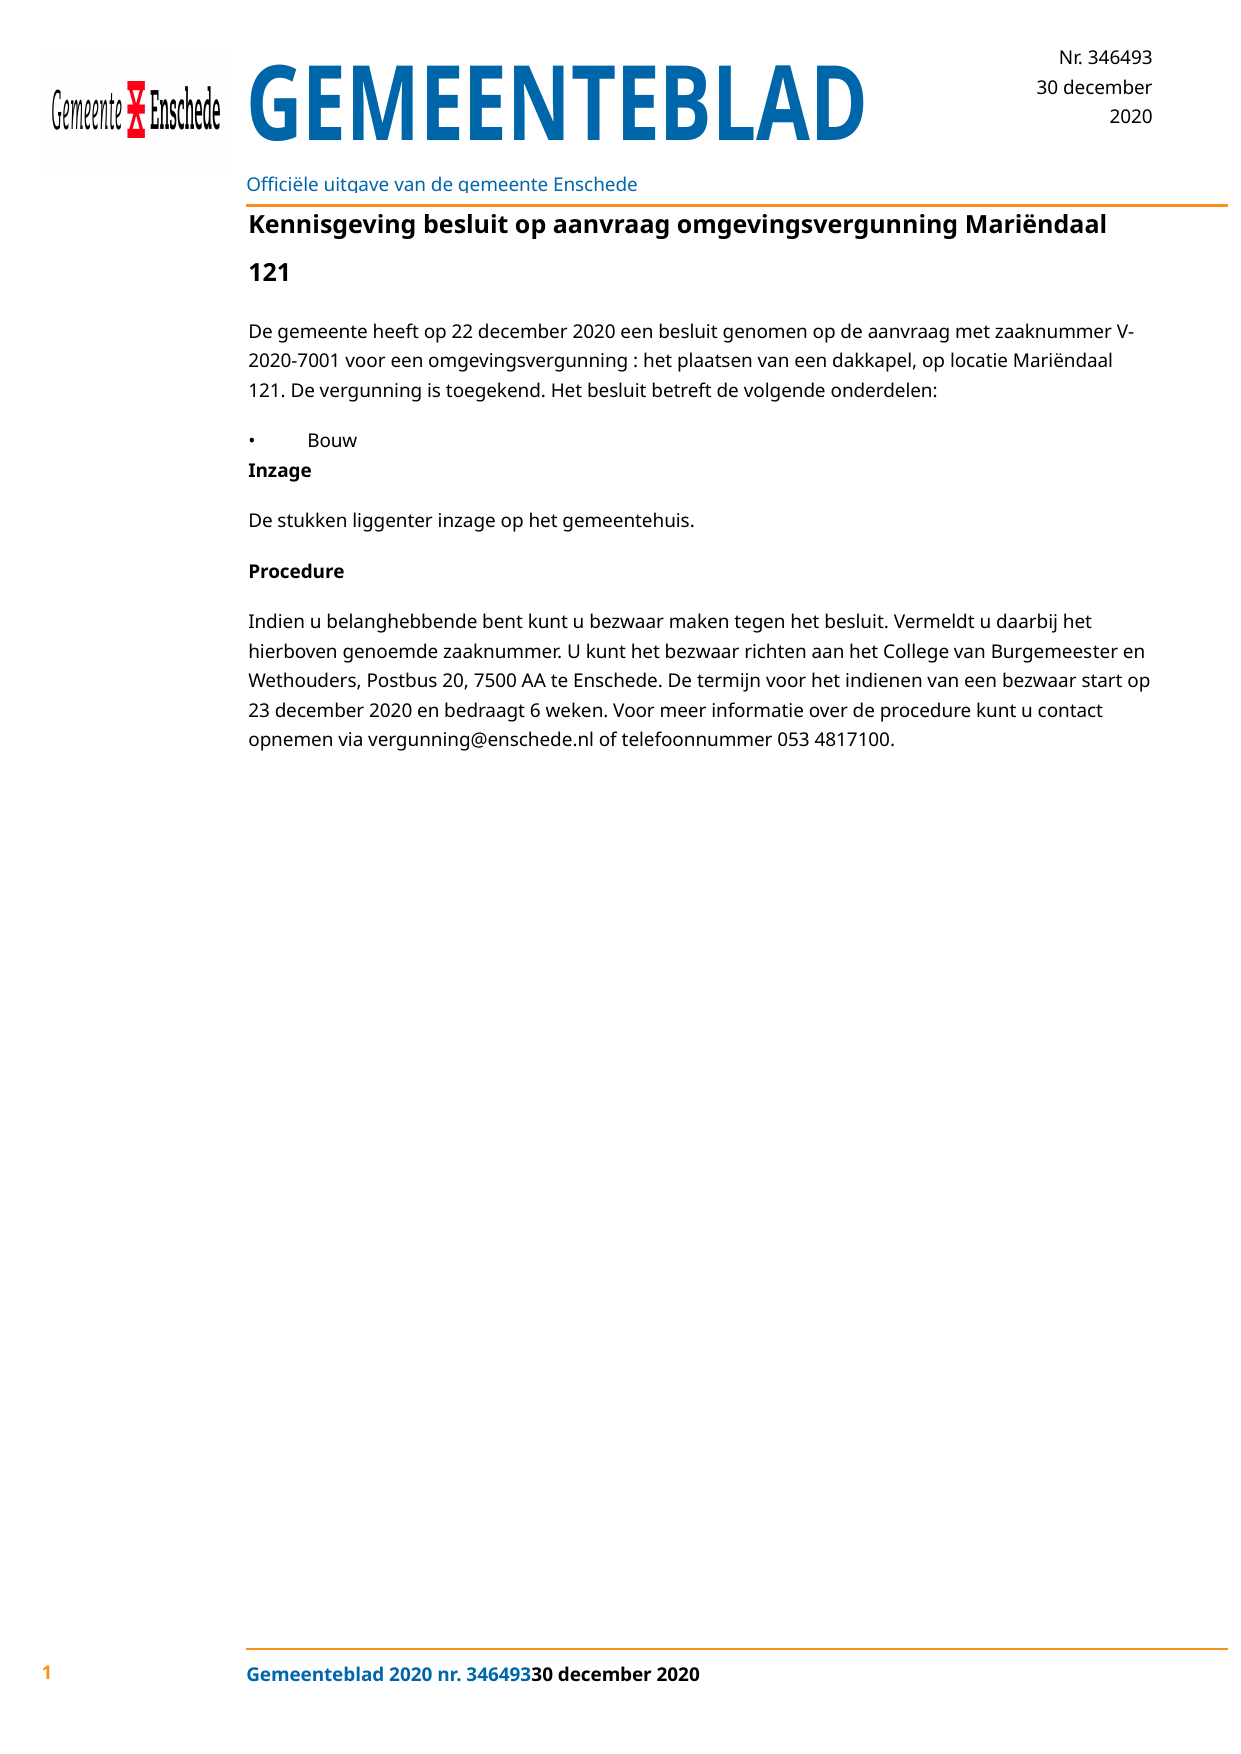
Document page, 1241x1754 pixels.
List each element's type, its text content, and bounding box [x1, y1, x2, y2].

text Inzage [248, 457, 1152, 483]
text De gemeente heeft op 22 december 2020 een besluit genomen op de aanvraag met zaaknummer V-2020-7001 voor een omgevingsvergunning : het plaatsen van een dakkapel, op locatie Mariëndaal 121. De vergunning is toegekend. Het besluit betreft de volgende onderdelen: [248, 318, 1152, 403]
text De stukken liggenter inzage op het gemeentehuis. [248, 507, 1152, 533]
text Kennisgeving besluit op aanvraag omgevingsvergunning Mariëndaal 121 [248, 207, 1152, 288]
picture [41, 47, 231, 172]
text Procedure [248, 558, 1152, 584]
list Bouw [248, 427, 1152, 453]
text Indien u belanghebbende bent kunt u bezwaar maken tegen het besluit. Vermeldt u daarbij het hierboven genoemde zaaknummer. U kunt het bezwaar richten aan het College van Burgemees­ter en Wethouders, Postbus 20, 7500 AA te Enschede. De termijn voor het indienen van een bezwaar start op 23 december 2020 en bedraagt 6 weken. Voor meer informatie over de procedure kunt u contact opnemen via vergunning@enschede.nl of telefoonnummer 053 4817100. [248, 608, 1152, 752]
